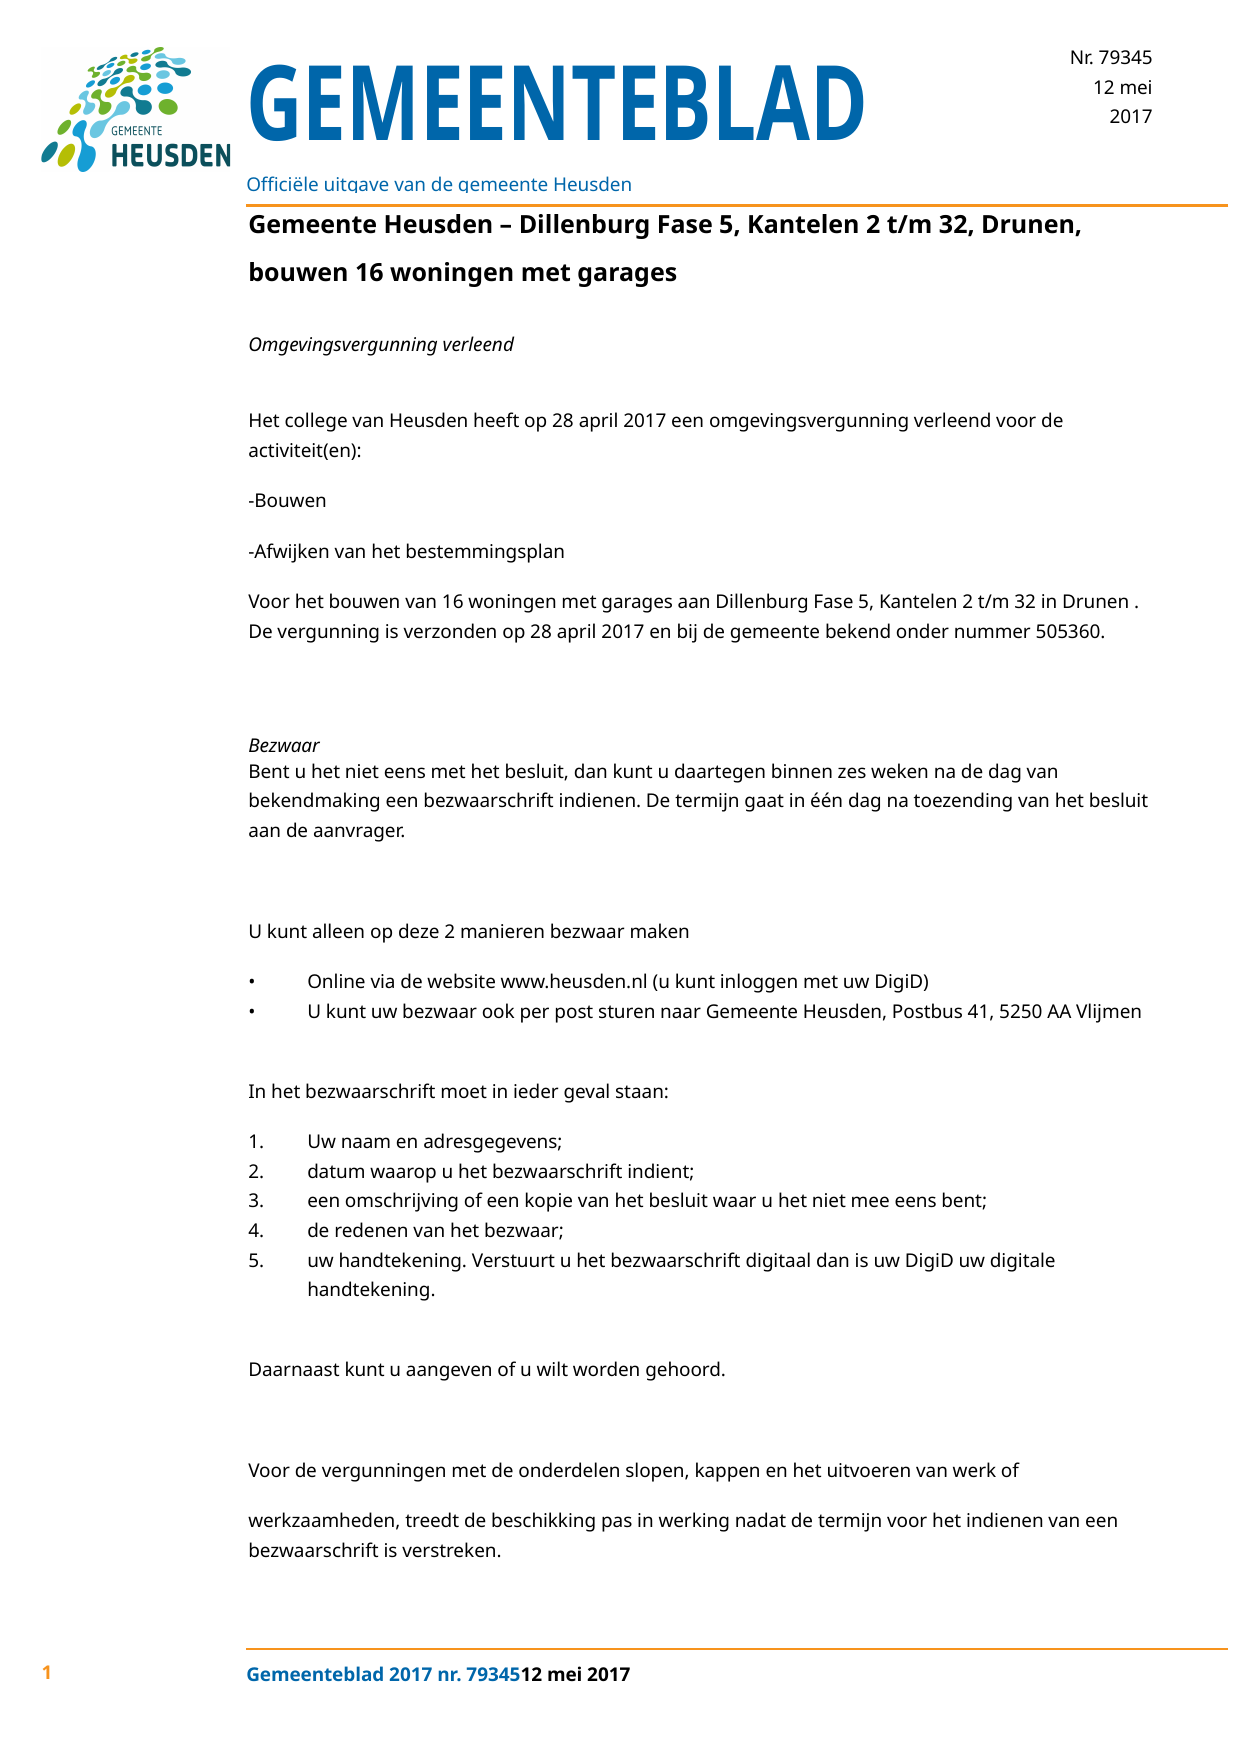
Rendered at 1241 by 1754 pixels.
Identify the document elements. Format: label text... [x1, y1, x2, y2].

text Bezwaar [248, 732, 1152, 758]
list uw handtekening. Verstuurt u het bezwaarschrift digitaal dan is uw DigiD uw digitale handtekening. [248, 1247, 1152, 1302]
text Omgevingsvergunning verleend [248, 331, 1152, 357]
list Uw naam en adresgegevens; [248, 1128, 1152, 1154]
text Gemeente Heusden – Dillenburg Fase 5, Kantelen 2 t/m 32, Drunen, bouwen 16 woningen met garages [248, 207, 1152, 288]
text Het college van Heusden heeft op 28 april 2017 een omgevingsvergunning verleend voor de activiteit(en): [248, 408, 1152, 463]
list datum waarop u het bezwaarschrift indient; [248, 1158, 1152, 1184]
text Voor het bouwen van 16 woningen met garages aan Dillenburg Fase 5, Kantelen 2 t/m 32 in Drunen . De vergunning is verzonden op 28 april 2017 en bij de gemeente bekend onder nummer 505360. [248, 588, 1152, 644]
text Daarnaast kunt u aangeven of u wilt worden gehoord. [248, 1356, 1152, 1382]
list Online via de website www.heusden.nl (u kunt inloggen met uw DigiD) [248, 968, 1152, 994]
text Voor de vergunningen met de onderdelen slopen, kappen en het uitvoeren van werk of [248, 1457, 1152, 1483]
picture [41, 47, 231, 172]
list U kunt uw bezwaar ook per post sturen naar Gemeente Heusden, Postbus 41, 5250 AA Vlijmen [248, 998, 1152, 1024]
text werkzaamheden, treedt de beschikking pas in werking nadat de termijn voor het indienen van een bezwaarschrift is verstreken. [248, 1508, 1152, 1563]
text U kunt alleen op deze 2 manieren bezwaar maken [248, 918, 1152, 944]
list de redenen van het bezwaar; [248, 1217, 1152, 1243]
text In het bezwaarschrift moet in ieder geval staan: [248, 1078, 1152, 1104]
text -Afwijken van het bestemmingsplan [248, 538, 1152, 564]
text Bent u het niet eens met het besluit, dan kunt u daartegen binnen zes weken na de dag van bekendmaking een bezwaarschrift indienen. De termijn gaat in één dag na toezending van het besluit aan de aanvrager. [248, 758, 1152, 843]
text -Bouwen [248, 488, 1152, 513]
list een omschrijving of een kopie van het besluit waar u het niet mee eens bent; [248, 1188, 1152, 1213]
